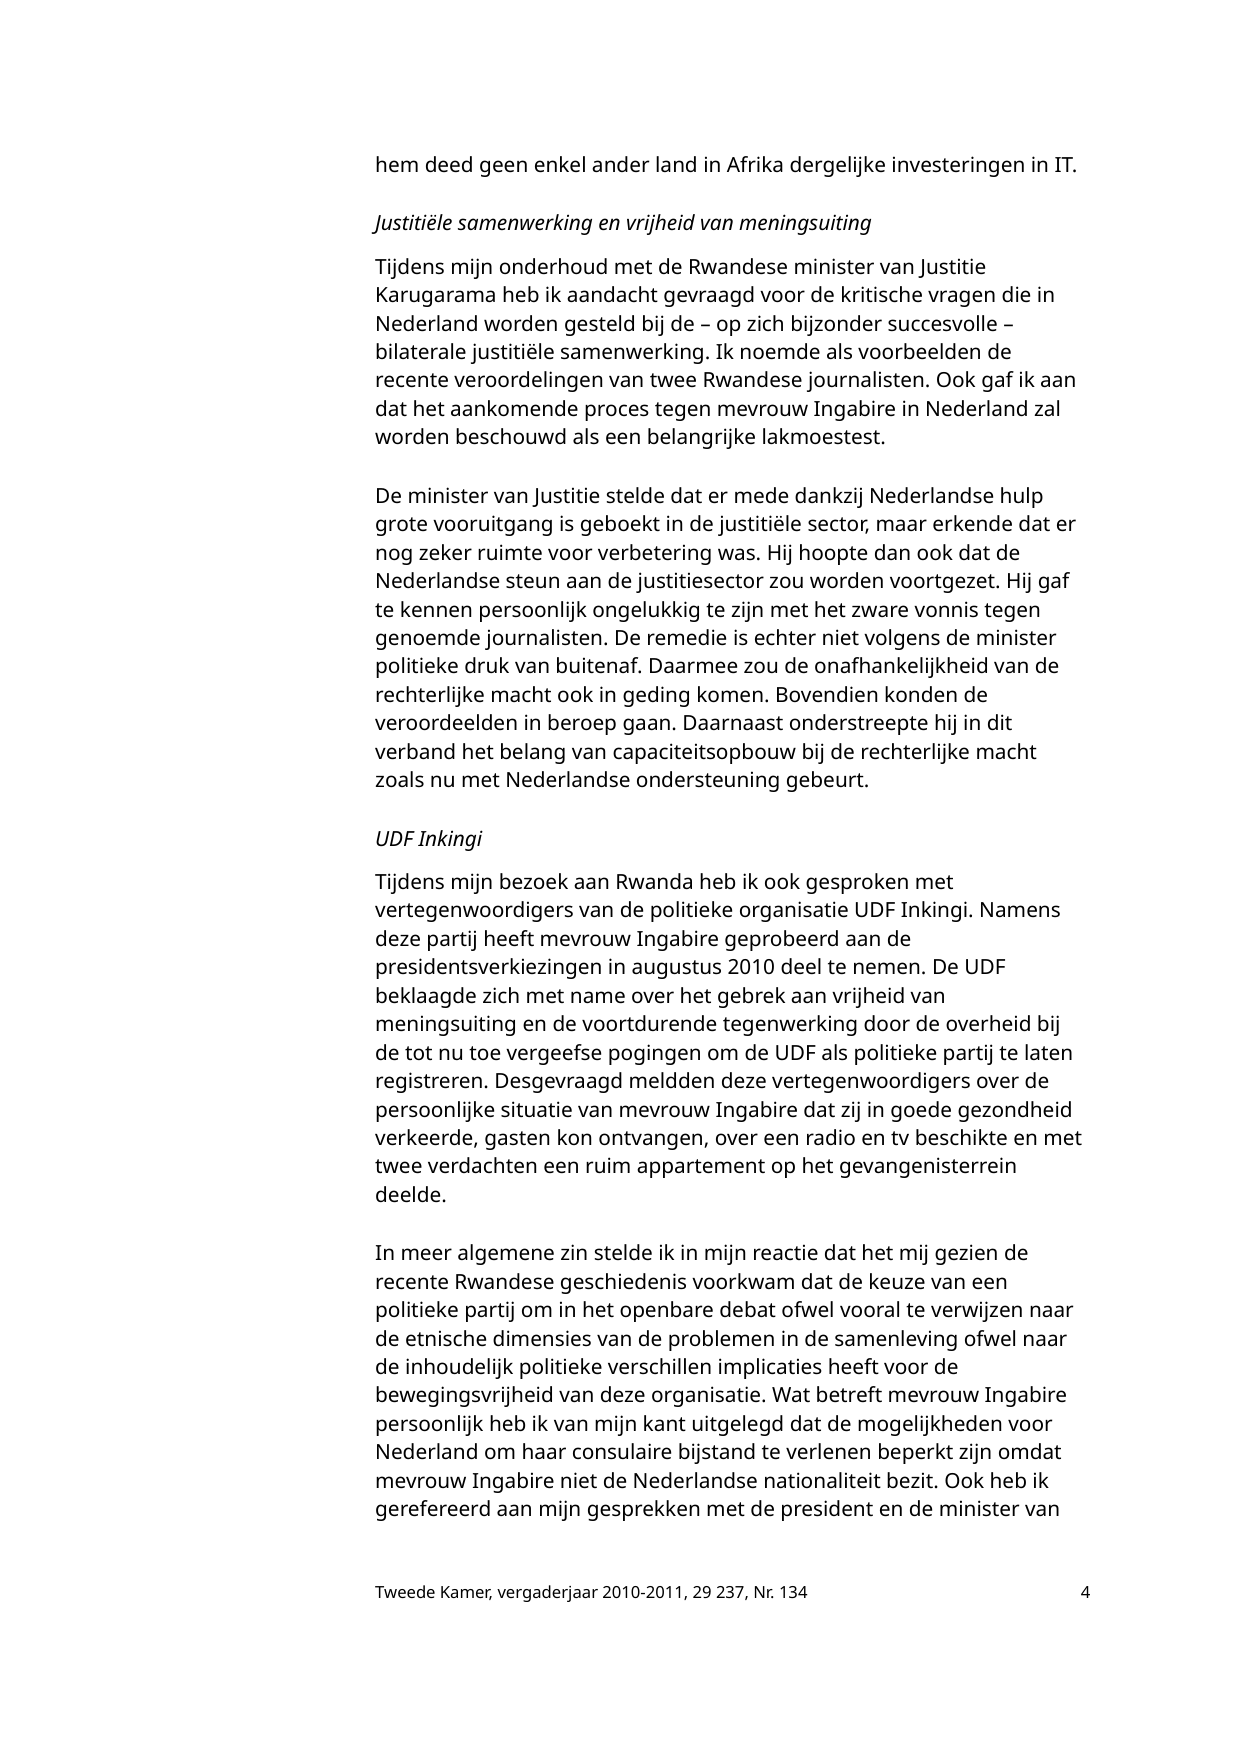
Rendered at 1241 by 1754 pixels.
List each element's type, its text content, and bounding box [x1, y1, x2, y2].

text In meer algemene zin stelde ik in mijn reactie dat het mij gezien de recente Rwandese geschiedenis voorkwam dat de keuze van een politieke partij om in het openbare debat ofwel vooral te verwijzen naar de etnische dimensies van de problemen in de samenleving ofwel naar de inhoudelijk politieke verschillen implicaties heeft voor de bewegingsvrijheid van deze organisatie. Wat betreft mevrouw Ingabire persoonlijk heb ik van mijn kant uitgelegd dat de mogelijkheden voor Nederland om haar consulaire bijstand te verlenen beperkt zijn omdat mevrouw Ingabire niet de Nederlandse nationaliteit bezit. Ook heb ik gerefereerd aan mijn gesprekken met de president en de minister van [375, 1238, 1090, 1523]
text De minister van Justitie stelde dat er mede dankzij Nederlandse hulp grote vooruitgang is geboekt in de justitiële sector, maar erkende dat er nog zeker ruimte voor verbetering was. Hij hoopte dan ook dat de Nederlandse steun aan de justitiesector zou worden voortgezet. Hij gaf te kennen persoonlijk ongelukkig te zijn met het zware vonnis tegen genoemde journalisten. De remedie is echter niet volgens de minister politieke druk van buitenaf. Daarmee zou de onafhankelijkheid van de rechterlijke macht ook in geding komen. Bovendien konden de veroordeelden in beroep gaan. Daarnaast onderstreepte hij in dit verband het belang van capaciteitsopbouw bij de rechterlijke macht zoals nu met Nederlandse ondersteuning gebeurt. [375, 481, 1090, 794]
text Tijdens mijn bezoek aan Rwanda heb ik ook gesproken met vertegenwoordigers van de politieke organisatie UDF Inkingi. Namens deze partij heeft mevrouw Ingabire geprobeerd aan de presidentsverkiezingen in augustus 2010 deel te nemen. De UDF beklaagde zich met name over het gebrek aan vrijheid van meningsuiting en de voortdurende tegenwerking door de overheid bij de tot nu toe vergeefse pogingen om de UDF als politieke partij te laten registreren. Desgevraagd meldden deze vertegenwoordigers over de persoonlijke situatie van mevrouw Ingabire dat zij in goede gezondheid verkeerde, gasten kon ontvangen, over een radio en tv beschikte en met twee verdachten een ruim appartement op het gevangenisterrein deelde. [375, 867, 1090, 1208]
text hem deed geen enkel ander land in Afrika dergelijke investeringen in IT. [375, 150, 1090, 178]
text Tijdens mijn onderhoud met de Rwandese minister van Justitie Karugarama heb ik aandacht gevraagd voor de kritische vragen die in Nederland worden gesteld bij de – op zich bijzonder succesvolle – bilaterale justitiële samenwerking. Ik noemde als voorbeelden de recente veroordelingen van twee Rwandese journalisten. Ook gaf ik aan dat het aankomende proces tegen mevrouw Ingabire in Nederland zal worden beschouwd als een belangrijke lakmoestest. [375, 252, 1090, 451]
text Justitiële samenwerking en vrijheid van meningsuiting [375, 208, 1090, 237]
text UDF Inkingi [375, 824, 1090, 852]
